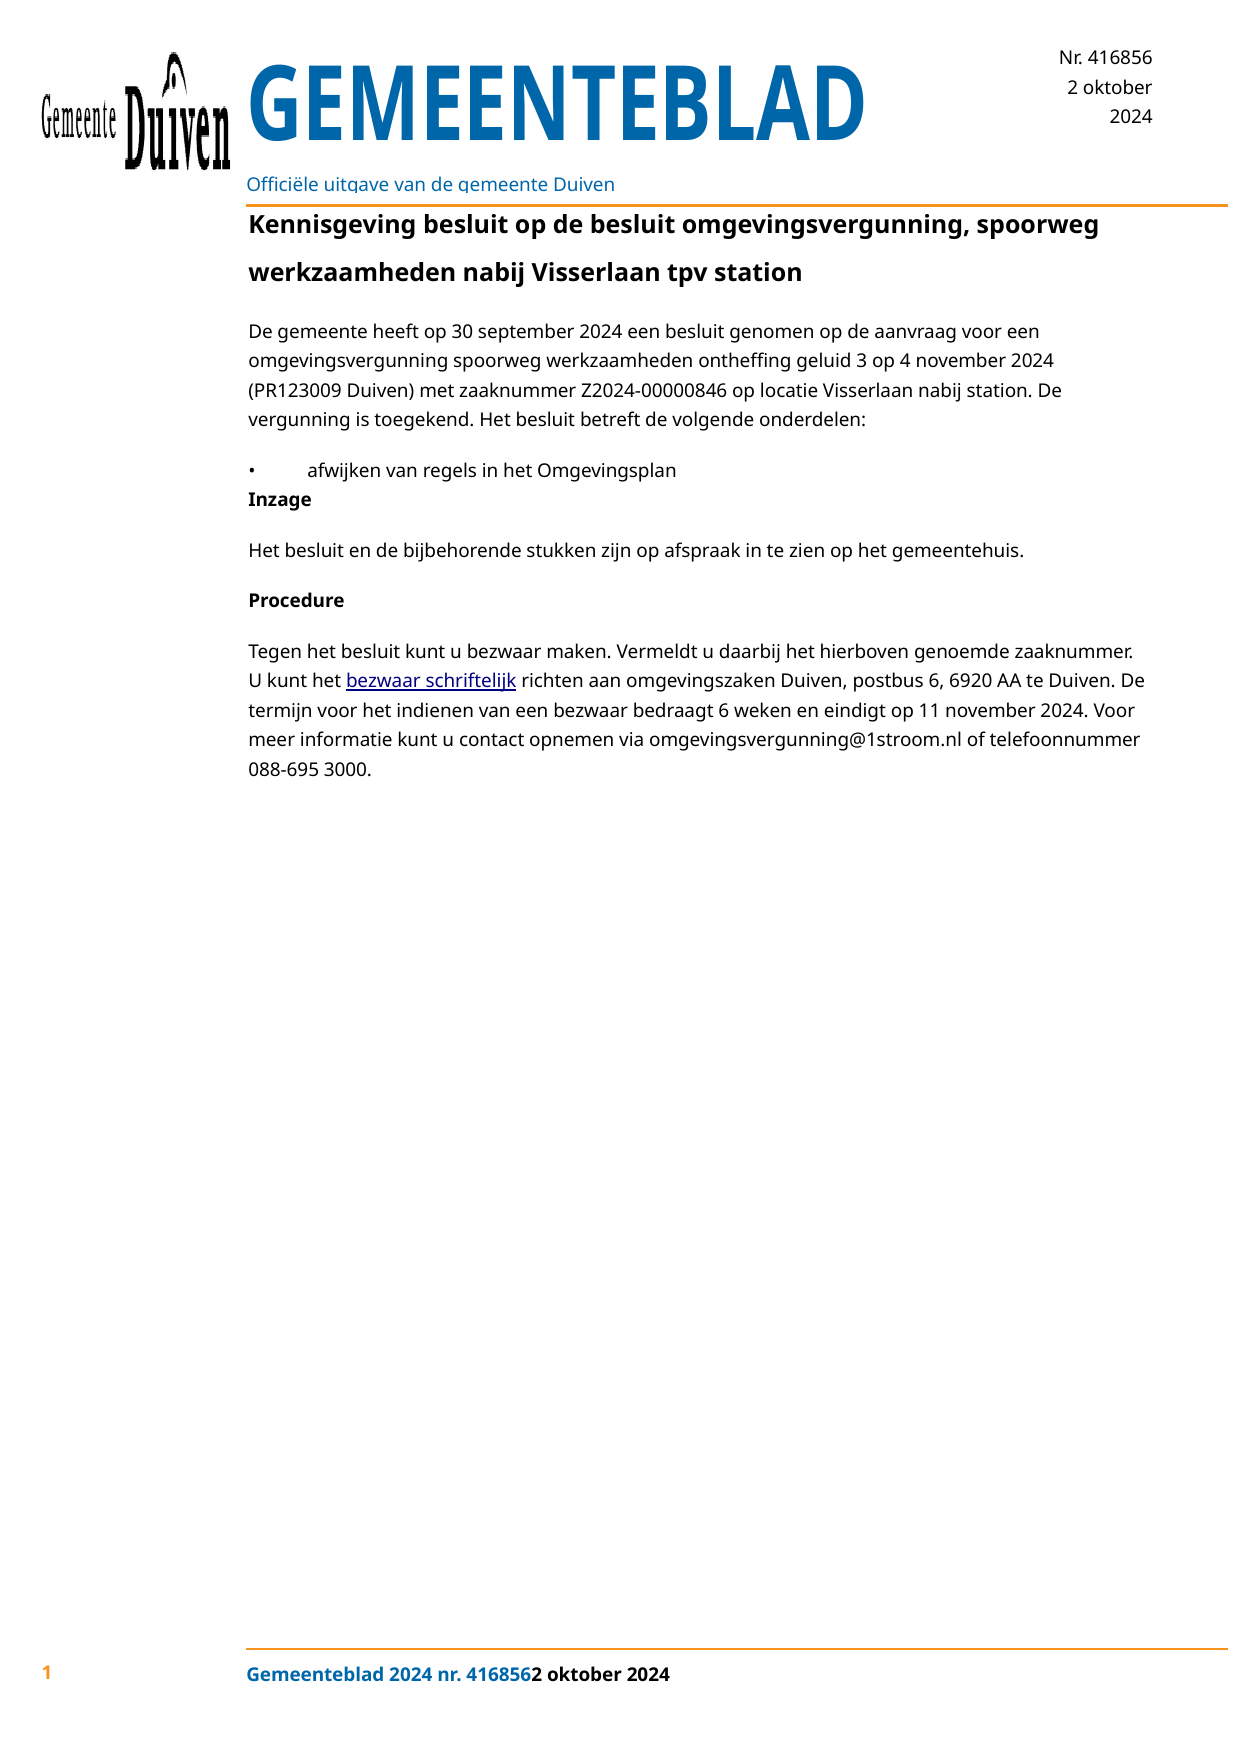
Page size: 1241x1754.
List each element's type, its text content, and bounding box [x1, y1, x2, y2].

text De gemeente heeft op 30 september 2024 een besluit genomen op de aanvraag voor een omgevingsvergunning spoorweg werkzaamheden ontheffing geluid 3 op 4 november 2024 (PR123009 Duiven) met zaaknummer Z2024-00000846 op locatie Visserlaan nabij station. De vergunning is toegekend. Het besluit betreft de volgende onderdelen: [248, 318, 1152, 432]
text Procedure [248, 587, 1152, 613]
text Inzage [248, 487, 1152, 512]
list afwijken van regels in het Omgevingsplan [248, 457, 1152, 483]
text Het besluit en de bijbehorende stukken zijn op afspraak in te zien op het gemeentehuis. [248, 537, 1152, 563]
text Tegen het besluit kunt u bezwaar maken. Vermeldt u daarbij het hierboven genoemde zaaknummer. U kunt het bezwaar schriftelijk richten aan omgevingszaken Duiven, postbus 6, 6920 AA te Duiven. De termijn voor het indienen van een bezwaar bedraagt 6 weken en eindigt op 11 november 2024. Voor meer informatie kunt u contact opnemen via omgevingsvergunning@1stroom.nl of telefoonnummer 088-695 3000. [248, 638, 1152, 782]
text Kennisgeving besluit op de besluit omgevingsvergunning, spoorweg werkzaamheden nabij Visserlaan tpv station [248, 207, 1152, 288]
picture [41, 47, 231, 172]
